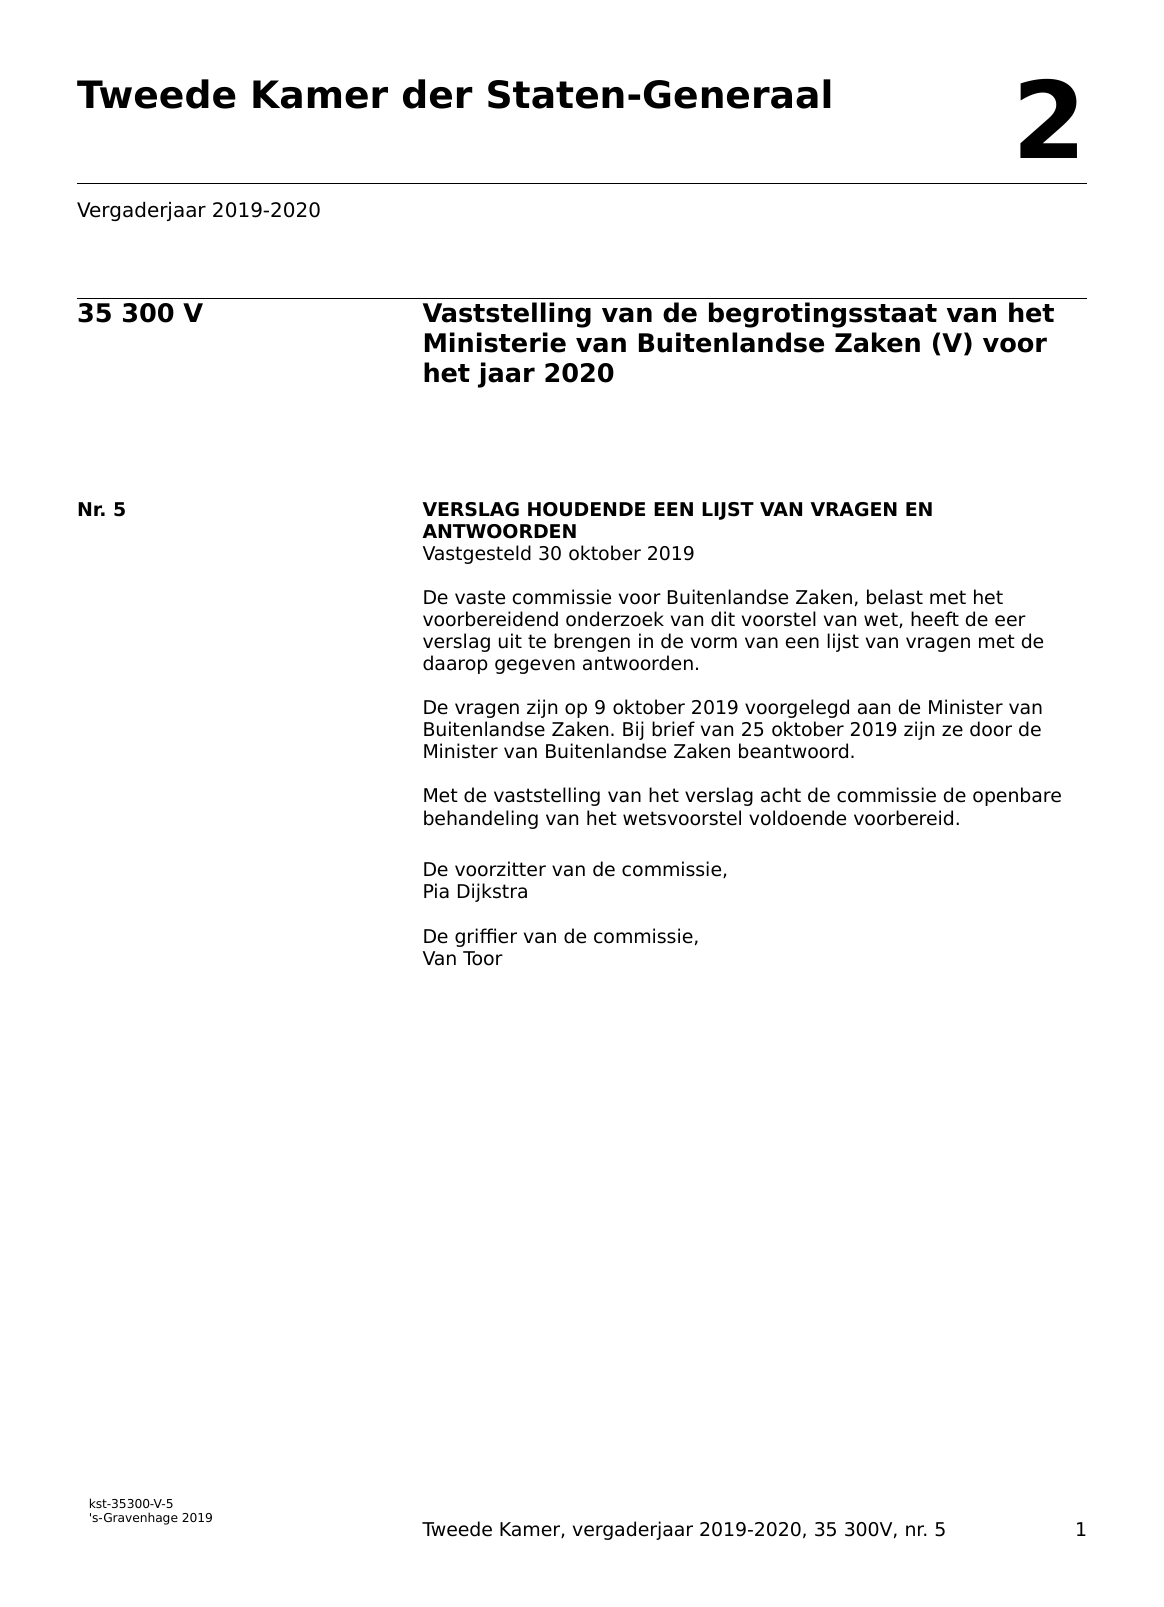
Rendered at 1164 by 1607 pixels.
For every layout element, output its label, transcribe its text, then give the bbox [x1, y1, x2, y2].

subtitle Nr. 5 VERSLAG HOUDENDE EEN LIJST VAN VRAGEN EN ANTWOORDEN [77, 499, 1087, 543]
text kst-35300-V-5 [88, 1497, 323, 1511]
text Vastgesteld 30 oktober 2019 [422, 543, 1087, 565]
text De vragen zijn op 9 oktober 2019 voorgelegd aan de Minister van Buitenlandse Zaken. Bij brief van 25 oktober 2019 zijn ze door de Minister van Buitenlandse Zaken beantwoord. [422, 697, 1087, 763]
text 's-Gravenhage 2019 [88, 1511, 323, 1525]
text De griffier van de commissie, Van Toor [422, 926, 1087, 969]
table_header Tweede Kamer der Staten-Generaal [77, 59, 886, 183]
table_header 2 [886, 59, 1087, 183]
text Met de vaststelling van het verslag acht de commissie de openbare behandeling van het wetsvoorstel voldoende voorbereid. [422, 785, 1087, 829]
text De voorzitter van de commissie, Pia Dijkstra [422, 859, 1087, 903]
text De vaste commissie voor Buitenlandse Zaken, belast met het voorbereidend onderzoek van dit voorstel van wet, heeft de eer verslag uit te brengen in de vorm van een lijst van vragen met de daarop gegeven antwoorden. [422, 587, 1087, 675]
subtitle 35 300 V Vaststelling van de begrotingsstaat van het Ministerie van Buitenlandse Zaken (V) voor het jaar 2020 [77, 299, 1087, 388]
table_cell Vergaderjaar 2019-2020 [77, 184, 1087, 298]
